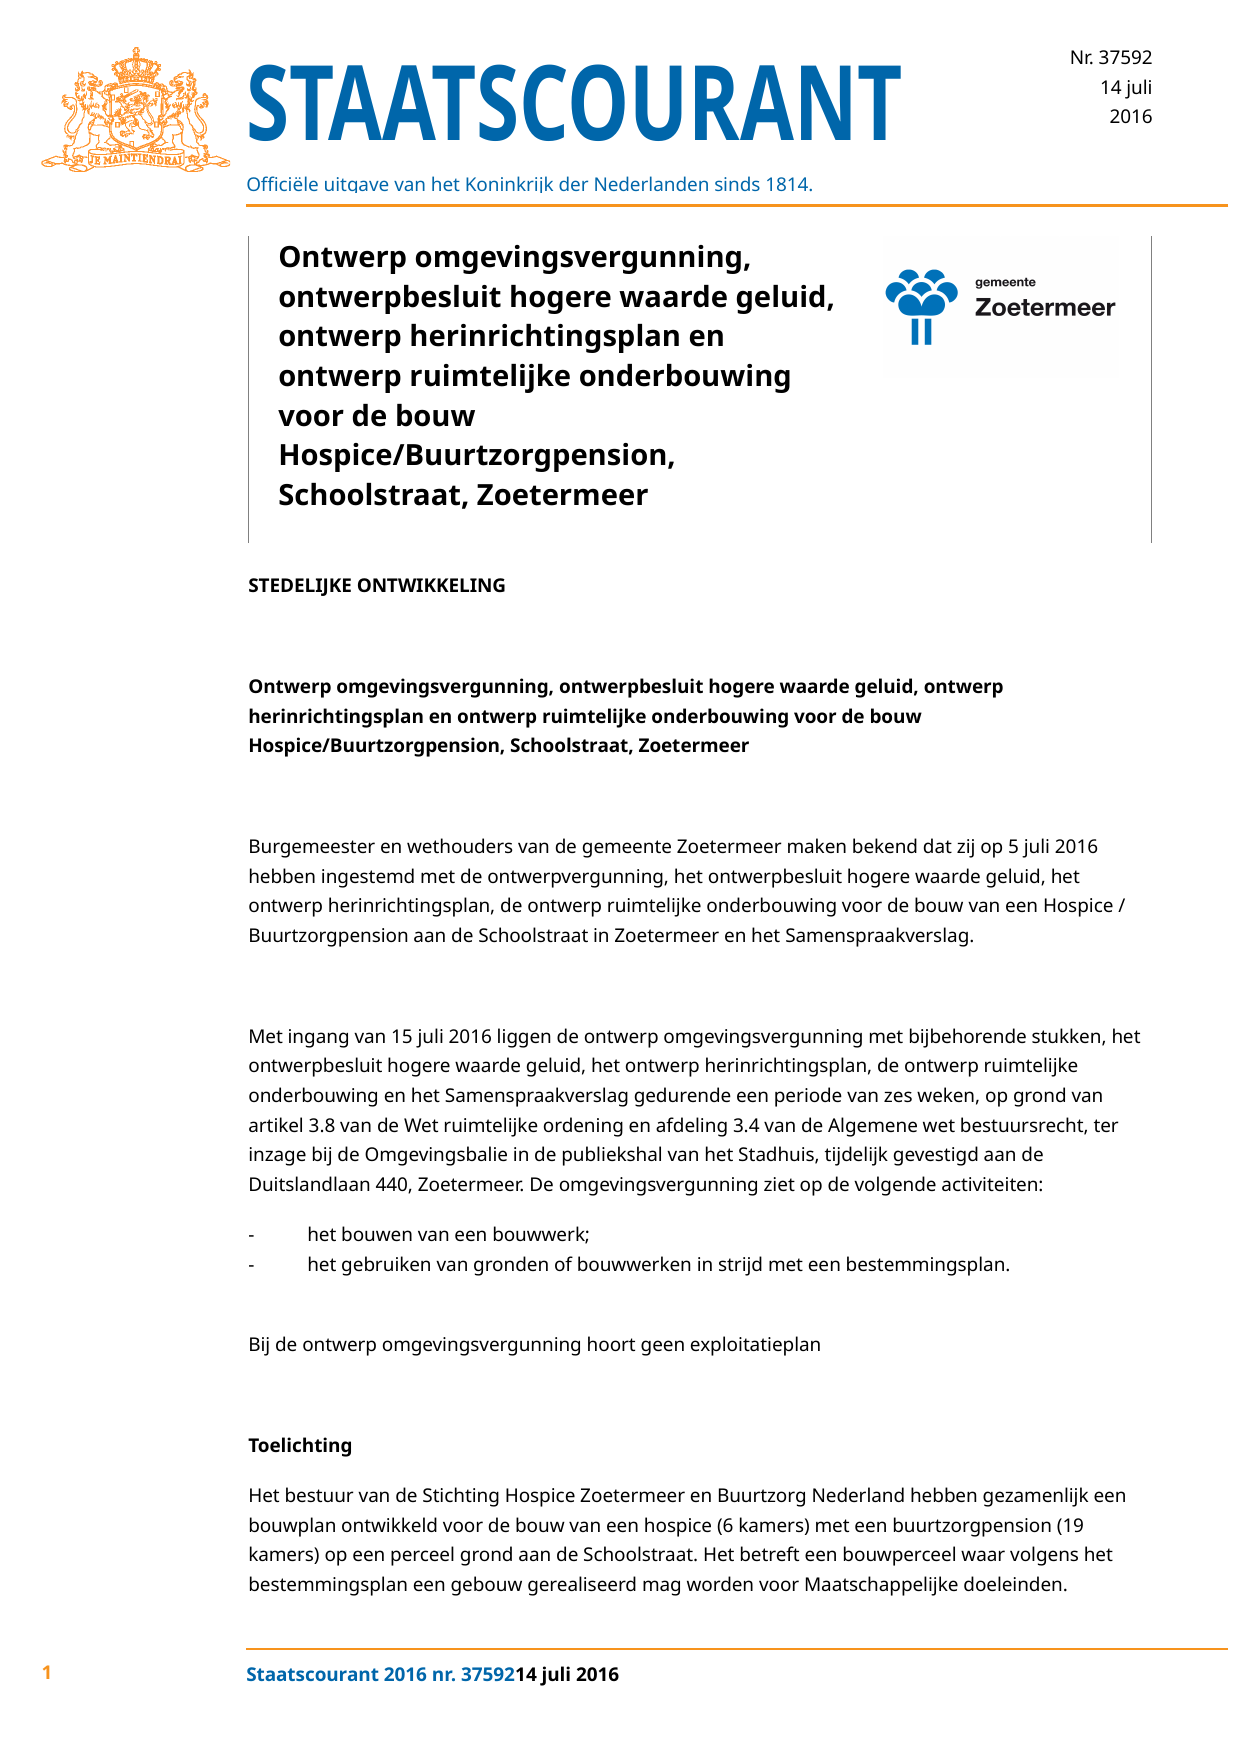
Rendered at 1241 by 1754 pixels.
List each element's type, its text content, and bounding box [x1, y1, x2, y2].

text Ontwerp omgevingsvergunning, ontwerpbesluit hogere waarde geluid, ontwerp herinrichtingsplan en ontwerp ruimtelijke onderbouwing voor de bouw Hospice/Buurtzorgpension, Schoolstraat, Zoetermeer [248, 673, 1152, 758]
table_header Ontwerp omgevingsvergunning, ontwerpbesluit hogere waarde geluid, ontwerp herinrichtingsplan en ontwerp ruimtelijke onderbouwing voor de bouw Hospice/Buurtzorgpension, Schoolstraat, Zoetermeer [249, 236, 850, 543]
picture [882, 236, 1119, 378]
text STEDELIJKE ONTWIKKELING [248, 573, 1152, 598]
text Bij de ontwerp omgevingsvergunning hoort geen exploitatieplan [248, 1331, 1152, 1357]
table_header [850, 236, 1151, 543]
text Met ingang van 15 juli 2016 liggen de ontwerp omgevingsvergunning met bijbehorende stukken, het ontwerpbesluit hogere waarde geluid, het ontwerp herinrichtingsplan, de ontwerp ruimtelijke onderbouwing en het Samenspraakverslag gedurende een periode van zes weken, op grond van artikel 3.8 van de Wet ruimtelijke ordening en afdeling 3.4 van de Algemene wet bestuursrecht, ter inzage bij de Omgevingsbalie in de publiekshal van het Stadhuis, tijdelijk gevestigd aan de Duitslandlaan 440, Zoetermeer. De omgevingsvergunning ziet op de volgende activiteiten: [248, 1023, 1152, 1197]
list het gebruiken van gronden of bouwwerken in strijd met een bestemmingsplan. [248, 1251, 1152, 1277]
list het bouwen van een bouwwerk; [248, 1221, 1152, 1247]
text Burgemeester en wethouders van de gemeente Zoetermeer maken bekend dat zij op 5 juli 2016 hebben ingestemd met de ontwerpvergunning, het ontwerpbesluit hogere waarde geluid, het ontwerp herinrichtingsplan, de ontwerp ruimtelijke onderbouwing voor de bouw van een Hospice / Buurtzorgpension aan de Schoolstraat in Zoetermeer en het Samenspraakverslag. [248, 833, 1152, 948]
text Het bestuur van de Stichting Hospice Zoetermeer en Buurtzorg Nederland hebben gezamenlijk een bouwplan ontwikkeld voor de bouw van een hospice (6 kamers) met een buurtzorgpension (19 kamers) op een perceel grond aan de Schoolstraat. Het betreft een bouwperceel waar volgens het bestemmingsplan een gebouw gerealiseerd mag worden voor Maatschappelijke doeleinden. [248, 1482, 1152, 1597]
text Toelichting [248, 1432, 1152, 1458]
picture [41, 47, 231, 172]
